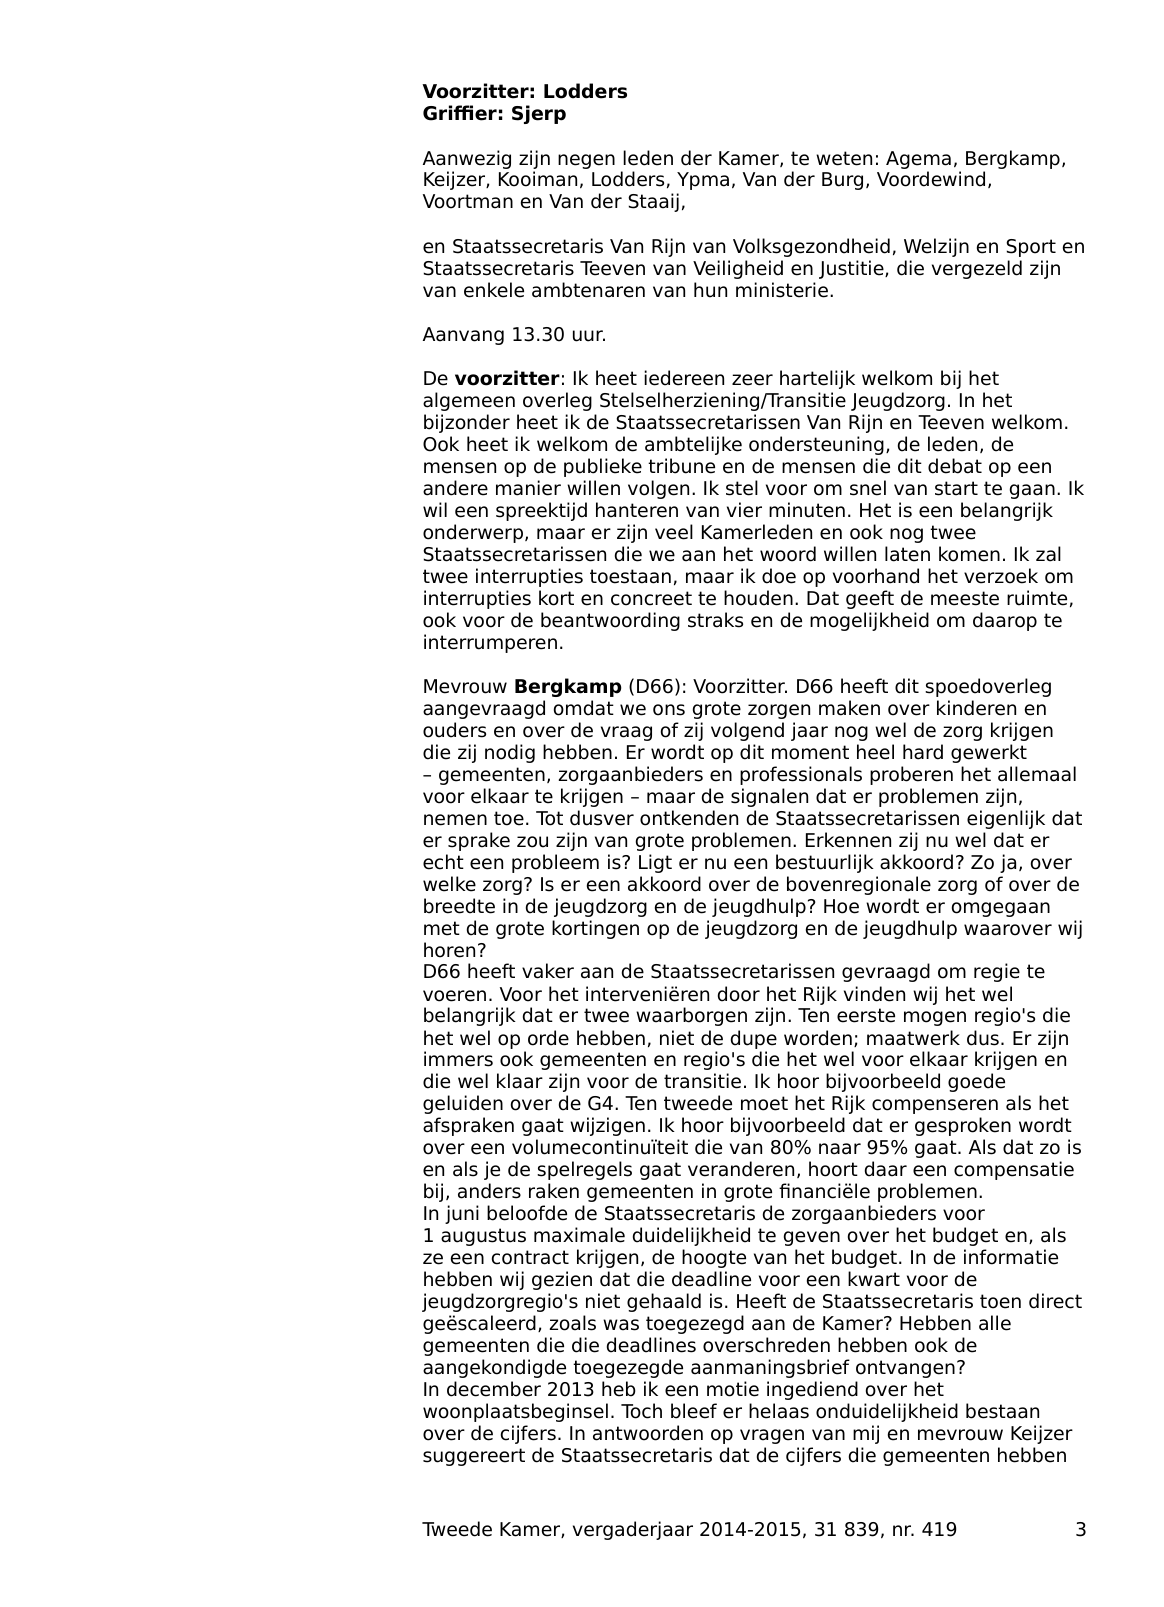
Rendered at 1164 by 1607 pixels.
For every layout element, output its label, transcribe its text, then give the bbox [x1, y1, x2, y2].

text Voorzitter: Lodders [422, 81, 1087, 103]
text D66 heeft vaker aan de Staatssecretarissen gevraagd om regie te voeren. Voor het interveniëren door het Rijk vinden wij het wel belangrijk dat er twee waarborgen zijn. Ten eerste mogen regio's die het wel op orde hebben, niet de dupe worden; maatwerk dus. Er zijn immers ook gemeenten en regio's die het wel voor elkaar krijgen en die wel klaar zijn voor de transitie. Ik hoor bijvoorbeeld goede geluiden over de G4. Ten tweede moet het Rijk compenseren als het afspraken gaat wijzigen. Ik hoor bijvoorbeeld dat er gesproken wordt over een volumecontinuïteit die van 80% naar 95% gaat. Als dat zo is en als je de spelregels gaat veranderen, hoort daar een compensatie bij, anders raken gemeenten in grote financiële problemen. [422, 961, 1087, 1203]
text en Staatssecretaris Van Rijn van Volksgezondheid, Welzijn en Sport en Staatssecretaris Teeven van Veiligheid en Justitie, die vergezeld zijn van enkele ambtenaren van hun ministerie. [422, 236, 1087, 301]
text In juni beloofde de Staatssecretaris de zorgaanbieders voor 1 augustus maximale duidelijkheid te geven over het budget en, als ze een contract krijgen, de hoogte van het budget. In de informatie hebben wij gezien dat die deadline voor een kwart voor de jeugdzorgregio's niet gehaald is. Heeft de Staatssecretaris toen direct geëscaleerd, zoals was toegezegd aan de Kamer? Hebben alle gemeenten die die deadlines overschreden hebben ook de aangekondigde toegezegde aanmaningsbrief ontvangen? [422, 1203, 1087, 1379]
text Griffier: Sjerp [422, 103, 1087, 125]
text Aanvang 13.30 uur. [422, 324, 1087, 346]
text Mevrouw Bergkamp (D66): Voorzitter. D66 heeft dit spoedoverleg aangevraagd omdat we ons grote zorgen maken over kinderen en ouders en over de vraag of zij volgend jaar nog wel de zorg krijgen die zij nodig hebben. Er wordt op dit moment heel hard gewerkt – gemeenten, zorgaanbieders en professionals proberen het allemaal voor elkaar te krijgen – maar de signalen dat er problemen zijn, nemen toe. Tot dusver ontkenden de Staatssecretarissen eigenlijk dat er sprake zou zijn van grote problemen. Erkennen zij nu wel dat er echt een probleem is? Ligt er nu een bestuurlijk akkoord? Zo ja, over welke zorg? Is er een akkoord over de bovenregionale zorg of over de breedte in de jeugdzorg en de jeugdhulp? Hoe wordt er omgegaan met de grote kortingen op de jeugdzorg en de jeugdhulp waarover wij horen? [422, 676, 1087, 961]
text In december 2013 heb ik een motie ingediend over het woonplaatsbeginsel. Toch bleef er helaas onduidelijkheid bestaan over de cijfers. In antwoorden op vragen van mij en mevrouw Keijzer suggereert de Staatssecretaris dat de cijfers die gemeenten hebben [422, 1379, 1087, 1467]
text Aanwezig zijn negen leden der Kamer, te weten: Agema, Bergkamp, Keijzer, Kooiman, Lodders, Ypma, Van der Burg, Voordewind, Voortman en Van der Staaij, [422, 147, 1087, 213]
text De voorzitter: Ik heet iedereen zeer hartelijk welkom bij het algemeen overleg Stelselherziening/Transitie Jeugdzorg. In het bijzonder heet ik de Staatssecretarissen Van Rijn en Teeven welkom. Ook heet ik welkom de ambtelijke ondersteuning, de leden, de mensen op de publieke tribune en de mensen die dit debat op een andere manier willen volgen. Ik stel voor om snel van start te gaan. Ik wil een spreektijd hanteren van vier minuten. Het is een belangrijk onderwerp, maar er zijn veel Kamerleden en ook nog twee Staatssecretarissen die we aan het woord willen laten komen. Ik zal twee interrupties toestaan, maar ik doe op voorhand het verzoek om interrupties kort en concreet te houden. Dat geeft de meeste ruimte, ook voor de beantwoording straks en de mogelijkheid om daarop te interrumperen. [422, 368, 1087, 653]
